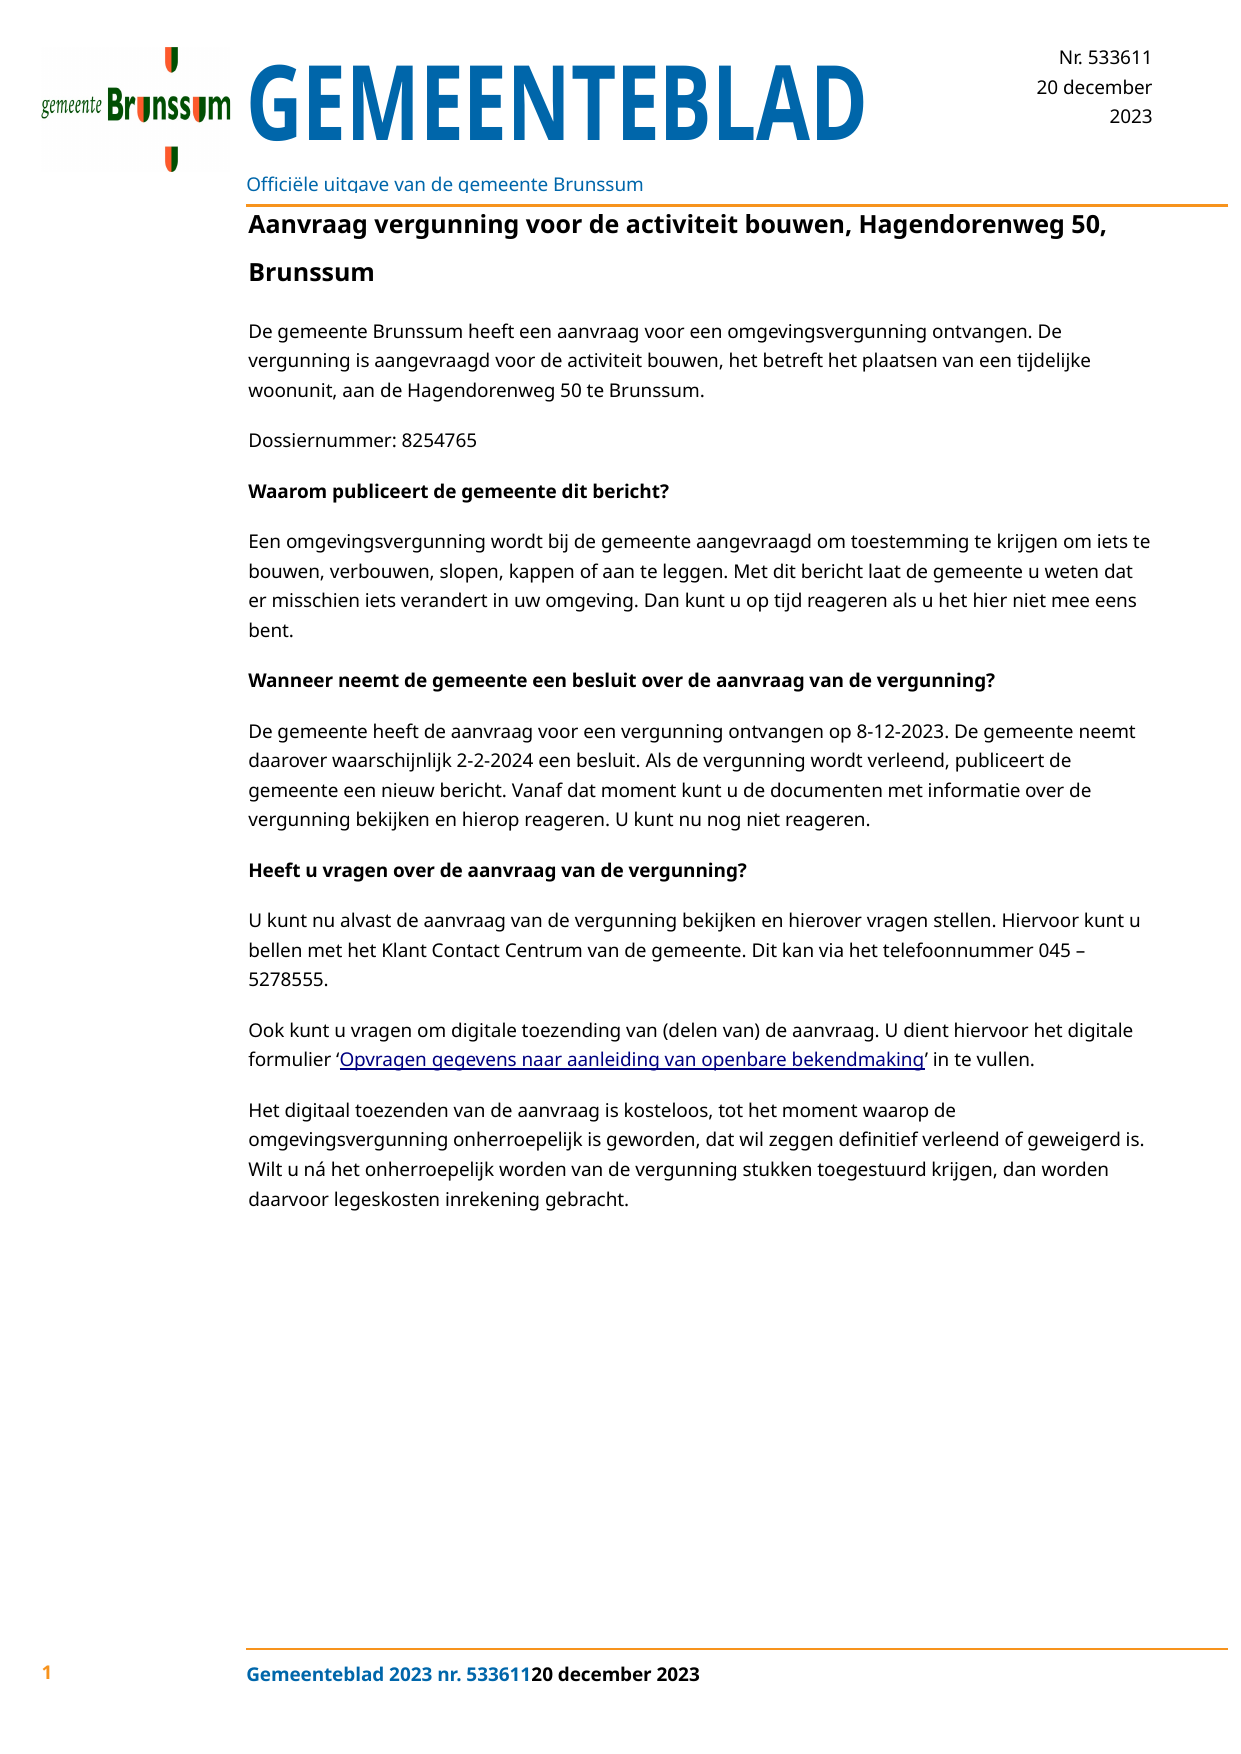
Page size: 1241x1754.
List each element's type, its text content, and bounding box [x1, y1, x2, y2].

text Heeft u vragen over de aanvraag van de vergunning? [248, 857, 1152, 883]
text Ook kunt u vragen om digitale toezending van (delen van) de aanvraag. U dient hiervoor het digitale formulier ‘Opvragen gegevens naar aanleiding van openbare bekendmaking’ in te vullen. [248, 1017, 1152, 1072]
text Het digitaal toezenden van de aanvraag is kosteloos, tot het moment waarop de omgevingsvergunning onherroepelijk is geworden, dat wil zeggen definitief verleend of geweigerd is. Wilt u ná het onherroepelijk worden van de vergunning stukken toegestuurd krijgen, dan worden daarvoor legeskosten inrekening gebracht. [248, 1097, 1152, 1212]
text Aanvraag vergunning voor de activiteit bouwen, Hagendorenweg 50, Brunssum [248, 207, 1152, 288]
text Dossiernummer: 8254765 [248, 427, 1152, 453]
picture [41, 47, 231, 172]
text De gemeente Brunssum heeft een aanvraag voor een omgevingsvergunning ontvangen. De vergunning is aangevraagd voor de activiteit bouwen, het betreft het plaatsen van een tijdelijke woonunit, aan de Hagendorenweg 50 te Brunssum. [248, 318, 1152, 403]
text Wanneer neemt de gemeente een besluit over de aanvraag van de vergunning? [248, 667, 1152, 693]
text U kunt nu alvast de aanvraag van de vergunning bekijken en hierover vragen stellen. Hiervoor kunt u bellen met het Klant Contact Centrum van de gemeente. Dit kan via het telefoonnummer 045 – 5278555. [248, 907, 1152, 992]
text Een omgevingsvergunning wordt bij de gemeente aangevraagd om toestemming te krijgen om iets te bouwen, verbouwen, slopen, kappen of aan te leggen. Met dit bericht laat de gemeente u weten dat er misschien iets verandert in uw omgeving. Dan kunt u op tijd reageren als u het hier niet mee eens bent. [248, 528, 1152, 643]
text Waarom publiceert de gemeente dit bericht? [248, 478, 1152, 504]
text De gemeente heeft de aanvraag voor een vergunning ontvangen op 8-12-2023. De gemeente neemt daarover waarschijnlijk 2-2-2024 een besluit. Als de vergunning wordt verleend, publiceert de gemeente een nieuw bericht. Vanaf dat moment kunt u de documenten met informatie over de vergunning bekijken en hierop reageren. U kunt nu nog niet reageren. [248, 718, 1152, 832]
